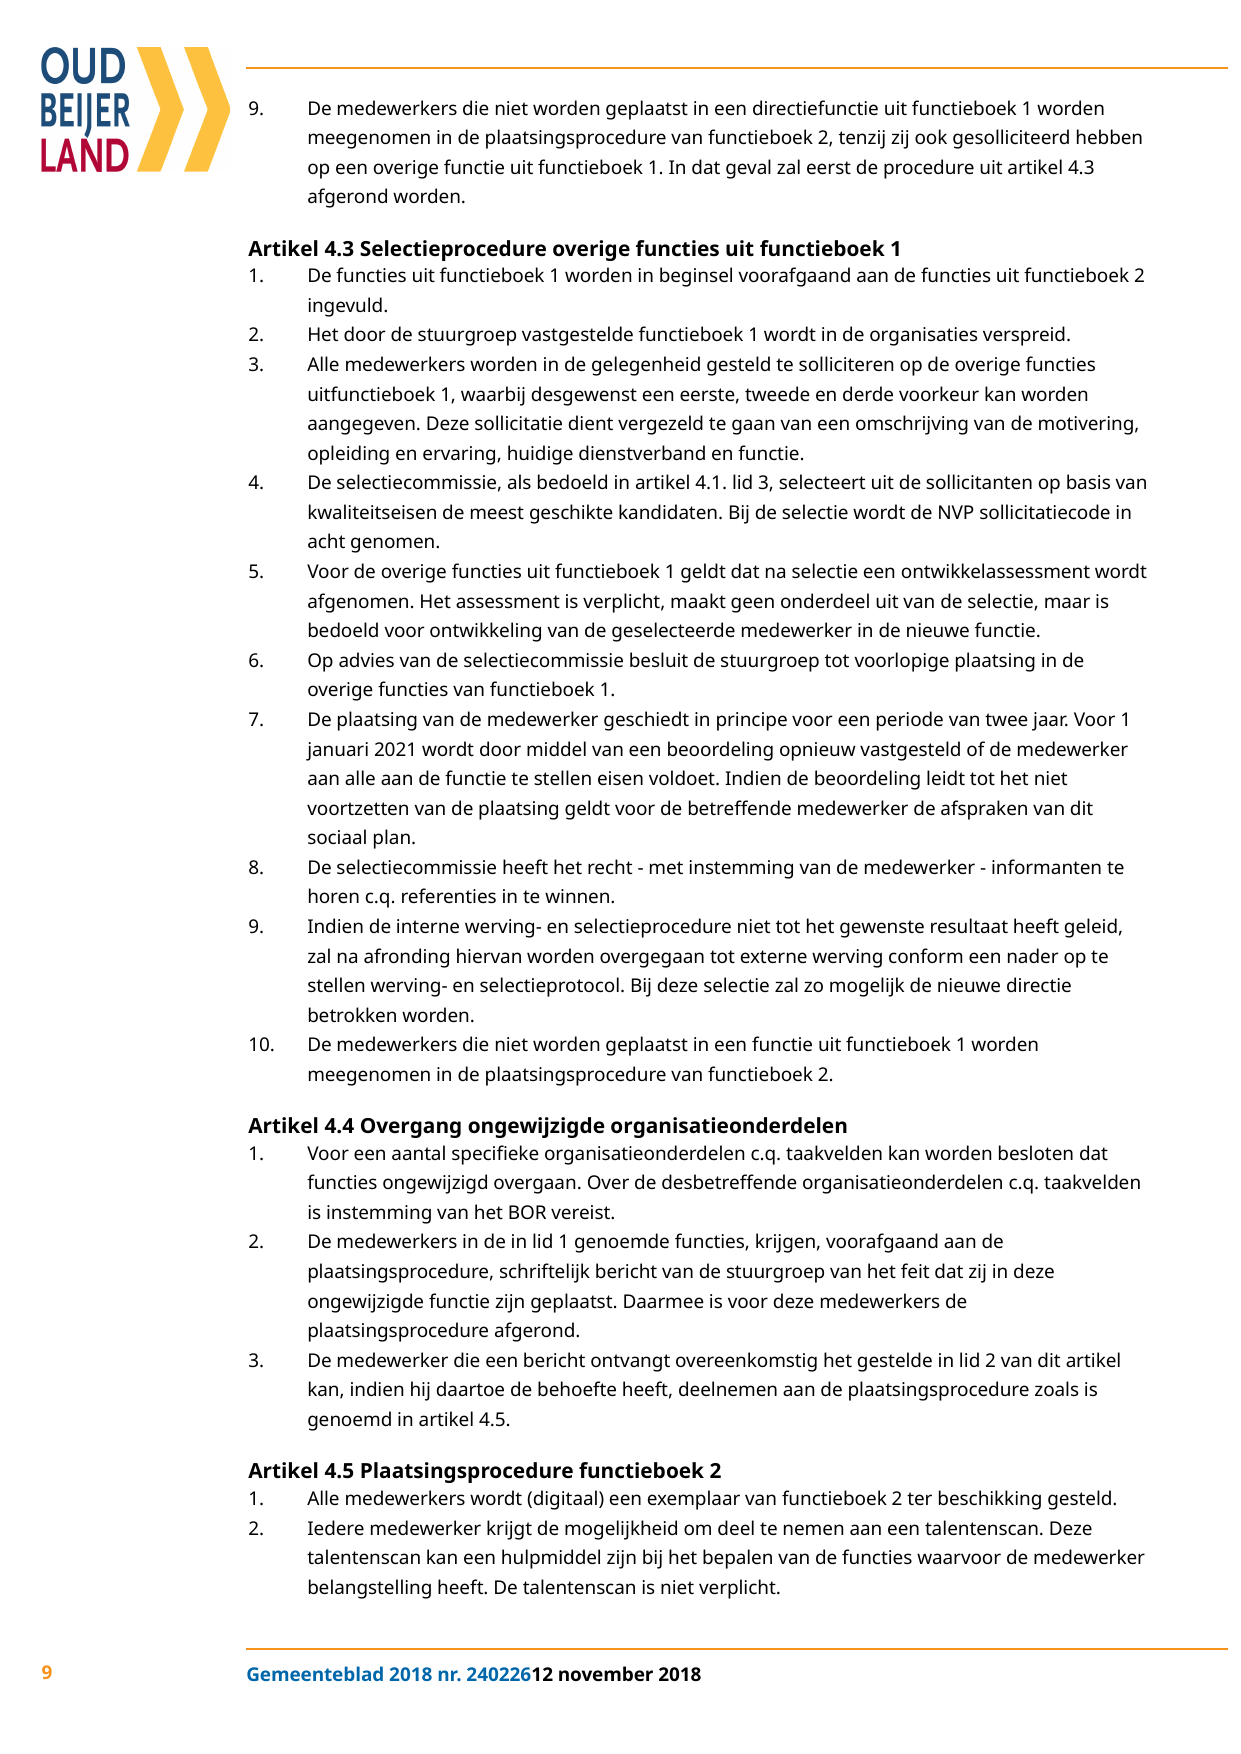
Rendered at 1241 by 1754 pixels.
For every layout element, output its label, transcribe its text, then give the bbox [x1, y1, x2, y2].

list Alle medewerkers wordt (digitaal) een exemplaar van functieboek 2 ter beschikking gesteld. [248, 1485, 1152, 1511]
list De medewerkers die niet worden geplaatst in een functie uit functieboek 1 worden meegenomen in de plaatsingsprocedure van functieboek 2. [248, 1032, 1152, 1087]
text Artikel 4.4 Overgang ongewijzigde organisatieonderdelen [248, 1112, 1152, 1140]
list Iedere medewerker krijgt de mogelijkheid om deel te nemen aan een talentenscan. Deze talentenscan kan een hulpmiddel zijn bij het bepalen van de functies waarvoor de medewerker belangstelling heeft. De talentenscan is niet verplicht. [248, 1515, 1152, 1599]
text Artikel 4.5 Plaatsingsprocedure functieboek 2 [248, 1457, 1152, 1485]
list Voor een aantal specifieke organisatieonderdelen c.q. taakvelden kan worden besloten dat functies ongewijzigd overgaan. Over de desbetreffende organisatieonderdelen c.q. taakvelden is instemming van het BOR vereist. [248, 1140, 1152, 1225]
list De medewerker die een bericht ontvangt overeenkomstig het gestelde in lid 2 van dit artikel kan, indien hij daartoe de behoefte heeft, deelnemen aan de plaatsingsprocedure zoals is genoemd in artikel 4.5. [248, 1347, 1152, 1432]
list Het door de stuurgroep vastgestelde functieboek 1 wordt in de organisaties verspreid. [248, 322, 1152, 347]
text Artikel 4.3 Selectieprocedure overige functies uit functieboek 1 [248, 234, 1152, 262]
list Indien de interne werving- en selectieprocedure niet tot het gewenste resultaat heeft geleid, zal na afronding hiervan worden overgegaan tot externe werving conform een nader op te stellen werving- en selectieprotocol. Bij deze selectie zal zo mogelijk de nieuwe directie betrokken worden. [248, 913, 1152, 1028]
list De medewerkers die niet worden geplaatst in een directiefunctie uit functieboek 1 worden meegenomen in de plaatsingsprocedure van functieboek 2, tenzij zij ook gesolliciteerd hebben op een overige functie uit functieboek 1. In dat geval zal eerst de procedure uit artikel 4.3 afgerond worden. [248, 95, 1152, 209]
list De functies uit functieboek 1 worden in beginsel voorafgaand aan de functies uit functieboek 2 ingevuld. [248, 262, 1152, 318]
list Voor de overige functies uit functieboek 1 geldt dat na selectie een ontwikkelassessment wordt afgenomen. Het assessment is verplicht, maakt geen onderdeel uit van de selectie, maar is bedoeld voor ontwikkeling van de geselecteerde medewerker in de nieuwe functie. [248, 558, 1152, 643]
list Alle medewerkers worden in de gelegenheid gesteld te solliciteren op de overige functies uitfunctieboek 1, waarbij desgewenst een eerste, tweede en derde voorkeur kan worden aangegeven. Deze sollicitatie dient vergezeld te gaan van een omschrijving van de motivering, opleiding en ervaring, huidige dienstverband en functie. [248, 351, 1152, 466]
list De selectiecommissie heeft het recht - met instemming van de medewerker - informanten te horen c.q. referenties in te winnen. [248, 854, 1152, 909]
list Op advies van de selectiecommissie besluit de stuurgroep tot voorlopige plaatsing in de overige functies van functieboek 1. [248, 647, 1152, 702]
list De plaatsing van de medewerker geschiedt in principe voor een periode van twee jaar. Voor 1 januari 2021 wordt door middel van een beoordeling opnieuw vastgesteld of de medewerker aan alle aan de functie te stellen eisen voldoet. Indien de beoordeling leidt tot het niet voortzetten van de plaatsing geldt voor de betreffende medewerker de afspraken van dit sociaal plan. [248, 706, 1152, 850]
list De selectiecommissie, als bedoeld in artikel 4.1. lid 3, selecteert uit de sollicitanten op basis van kwaliteitseisen de meest geschikte kandidaten. Bij de selectie wordt de NVP sollicitatiecode in acht genomen. [248, 469, 1152, 554]
picture [41, 47, 231, 172]
list De medewerkers in de in lid 1 genoemde functies, krijgen, voorafgaand aan de plaatsingsprocedure, schriftelijk bericht van de stuurgroep van het feit dat zij in deze ongewijzigde functie zijn geplaatst. Daarmee is voor deze medewerkers de plaatsingsprocedure afgerond. [248, 1229, 1152, 1343]
